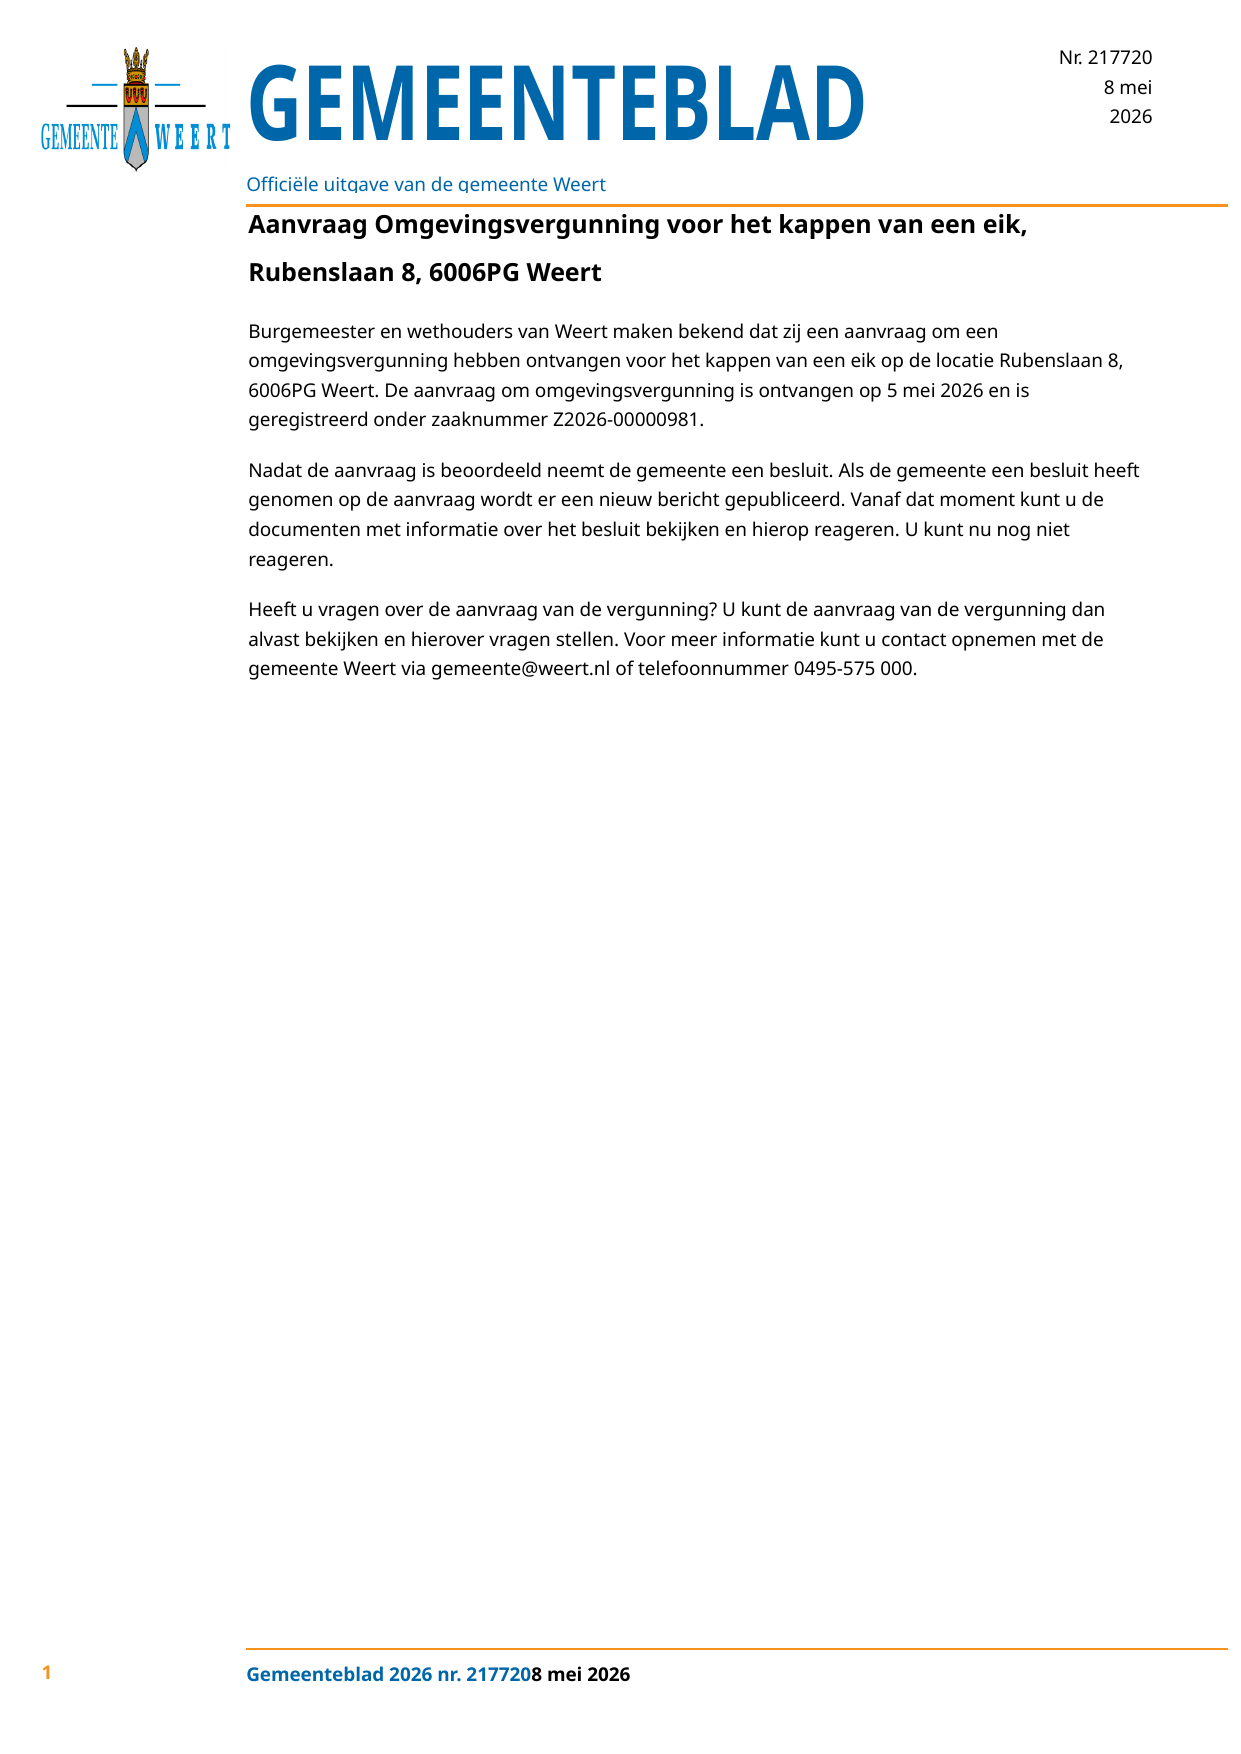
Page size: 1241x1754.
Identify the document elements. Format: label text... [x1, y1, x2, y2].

text Heeft u vragen over de aanvraag van de vergunning? U kunt de aanvraag van de vergunning dan alvast bekijken en hierover vragen stellen. Voor meer informatie kunt u contact opnemen met de gemeente Weert via gemeente@weert.nl of telefoonnummer 0495-575 000. [248, 596, 1152, 681]
text Aanvraag Omgevingsvergunning voor het kappen van een eik, Rubenslaan 8, 6006PG Weert [248, 207, 1152, 288]
text Nadat de aanvraag is beoordeeld neemt de gemeente een besluit. Als de gemeente een besluit heeft genomen op de aanvraag wordt er een nieuw bericht gepubliceerd. Vanaf dat moment kunt u de documenten met informatie over het besluit bekijken en hierop reageren. U kunt nu nog niet reageren. [248, 457, 1152, 572]
text Burgemeester en wethouders van Weert maken bekend dat zij een aanvraag om een omgevingsvergunning hebben ontvangen voor het kappen van een eik op de locatie Rubenslaan 8, 6006PG Weert. De aanvraag om omgevingsvergunning is ontvangen op 5 mei 2026 en is geregistreerd onder zaaknummer Z2026-00000981. [248, 318, 1152, 432]
picture [41, 47, 231, 172]
